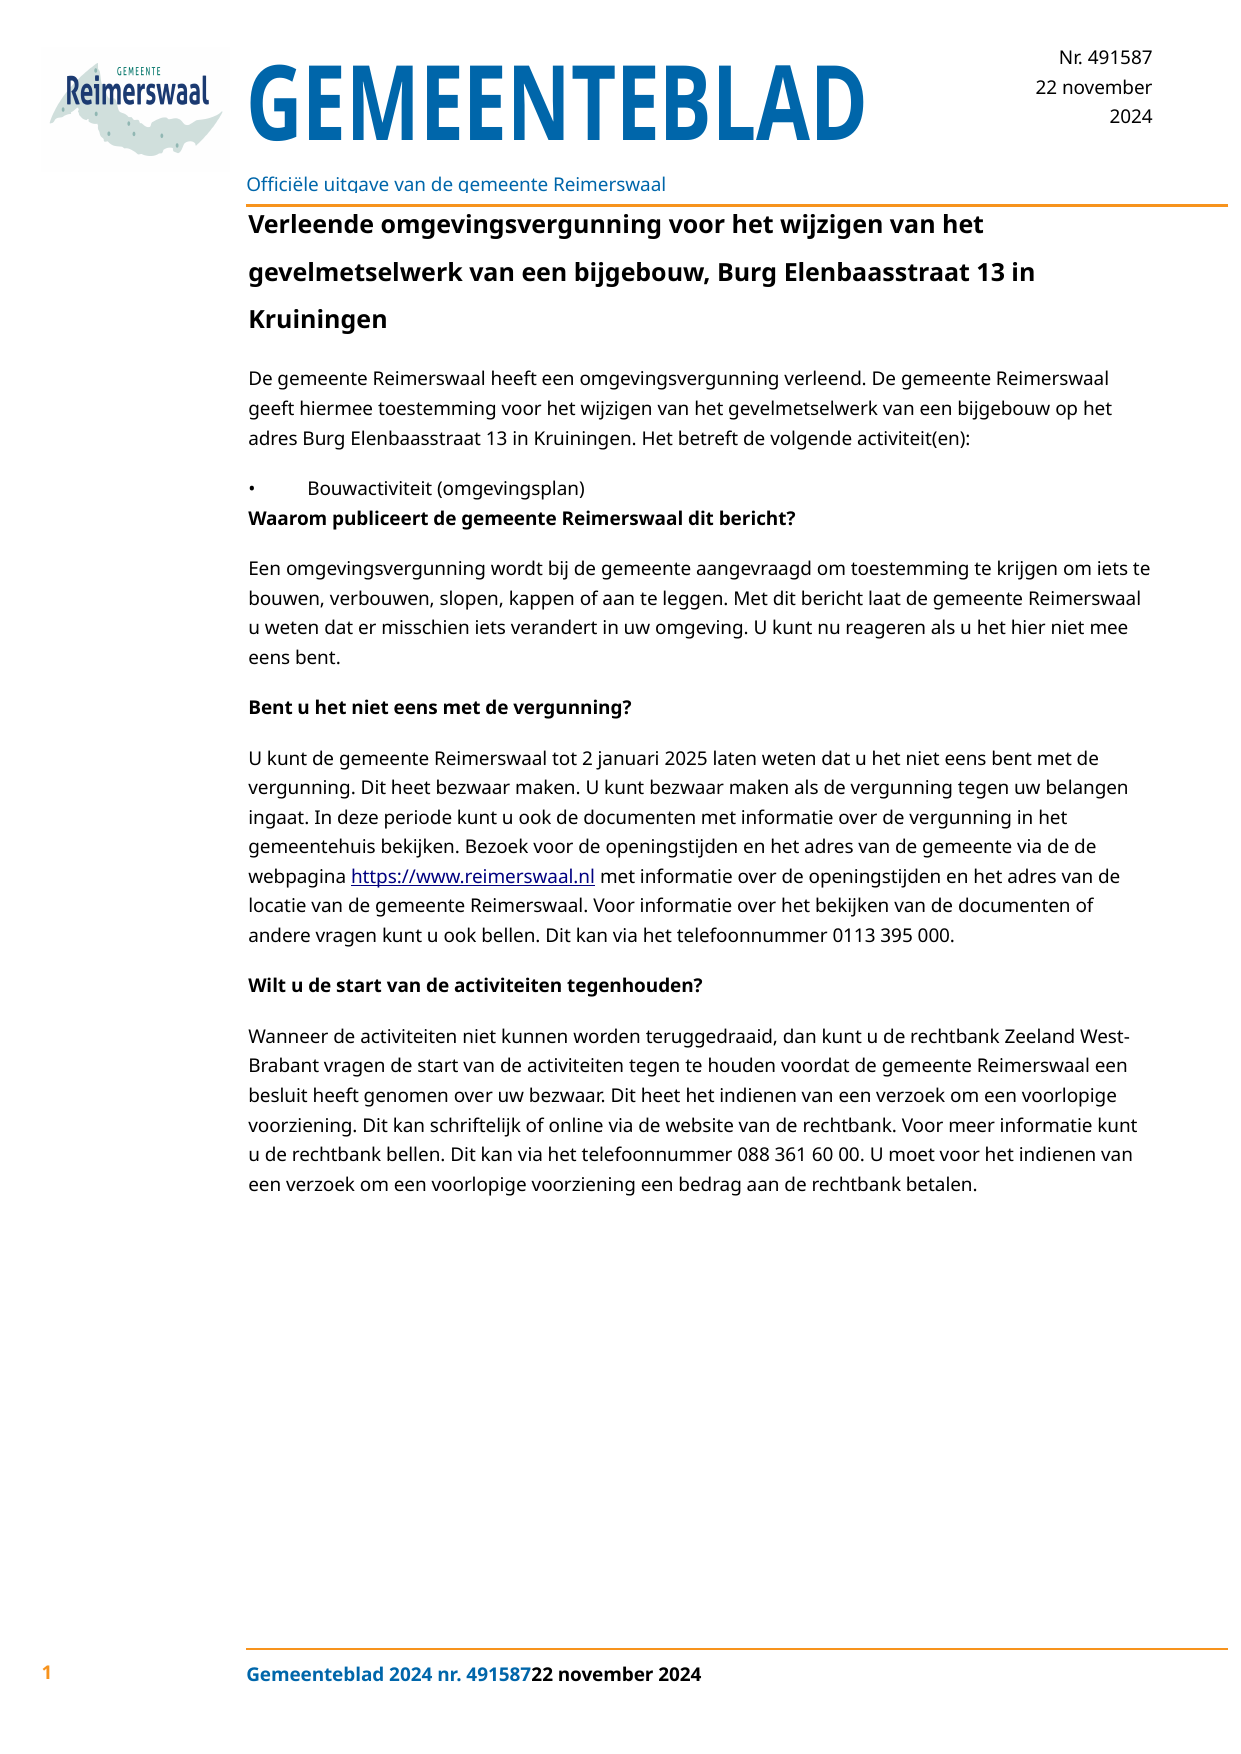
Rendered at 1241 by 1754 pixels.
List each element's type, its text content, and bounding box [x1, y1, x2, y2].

text Wilt u de start van de activiteiten tegenhouden? [248, 973, 1152, 998]
picture [41, 47, 231, 172]
text Waarom publiceert de gemeente Reimerswaal dit bericht? [248, 505, 1152, 530]
list Bouwactiviteit (omgevingsplan) [248, 475, 1152, 501]
text Wanneer de activiteiten niet kunnen worden teruggedraaid, dan kunt u de rechtbank Zeeland West-Brabant vragen de start van de activiteiten tegen te houden voordat de gemeente Reimerswaal een besluit heeft genomen over uw bezwaar. Dit heet het indienen van een verzoek om een voorlopige voorziening. Dit kan schriftelijk of online via de website van de rechtbank. Voor meer informatie kunt u de rechtbank bellen. Dit kan via het telefoonnummer 088 361 60 00. U moet voor het indienen van een verzoek om een voorlopige voorziening een bedrag aan de rechtbank betalen. [248, 1023, 1152, 1197]
text Verleende omgevingsvergunning voor het wijzigen van het gevelmetselwerk van een bijgebouw, Burg Elenbaasstraat 13 in Kruiningen [248, 207, 1152, 336]
text Een omgevingsvergunning wordt bij de gemeente aangevraagd om toestemming te krijgen om iets te bouwen, verbouwen, slopen, kappen of aan te leggen. Met dit bericht laat de gemeente Reimerswaal u weten dat er misschien iets verandert in uw omgeving. U kunt nu reageren als u het hier niet mee eens bent. [248, 555, 1152, 669]
text U kunt de gemeente Reimerswaal tot 2 januari 2025 laten weten dat u het niet eens bent met de vergunning. Dit heet bezwaar maken. U kunt bezwaar maken als de vergunning tegen uw belangen ingaat. In deze periode kunt u ook de documenten met informatie over de vergunning in het gemeentehuis bekijken. Bezoek voor de openingstijden en het adres van de gemeente via de de webpagina https://www.reimerswaal.nl met informatie over de openingstijden en het adres van de locatie van de gemeente Reimerswaal. Voor informatie over het bekijken van de documenten of andere vragen kunt u ook bellen. Dit kan via het telefoonnummer 0113 395 000. [248, 745, 1152, 948]
text De gemeente Reimerswaal heeft een omgevingsvergunning verleend. De gemeente Reimerswaal geeft hiermee toestemming voor het wijzigen van het gevelmetselwerk van een bijgebouw op het adres Burg Elenbaasstraat 13 in Kruiningen. Het betreft de volgende activiteit(en): [248, 366, 1152, 450]
text Bent u het niet eens met de vergunning? [248, 694, 1152, 720]
